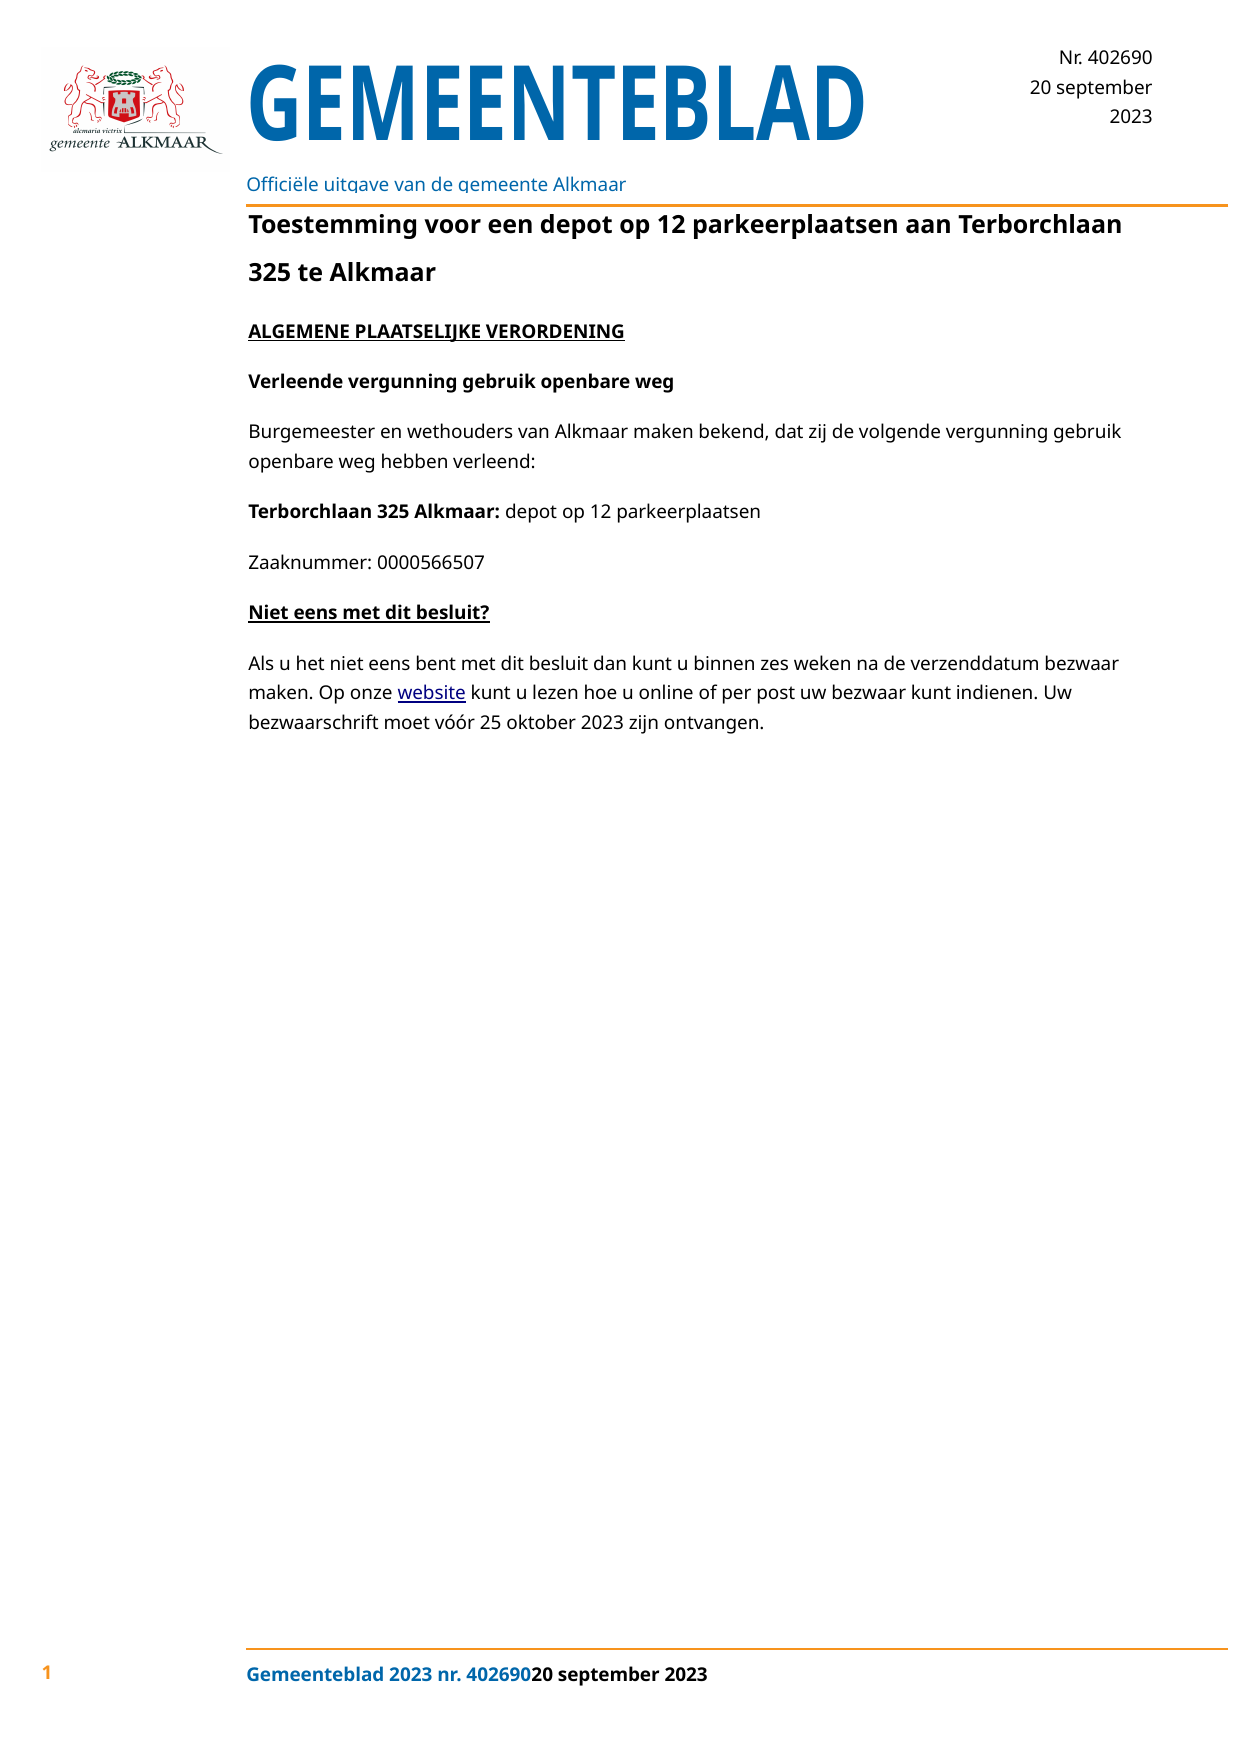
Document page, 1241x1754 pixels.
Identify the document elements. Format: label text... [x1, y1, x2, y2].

text Niet eens met dit besluit? [248, 599, 1152, 625]
text Als u het niet eens bent met dit besluit dan kunt u binnen zes weken na de verzenddatum bezwaar maken. Op onze website kunt u lezen hoe u online of per post uw bezwaar kunt indienen. Uw bezwaarschrift moet vóór 25 oktober 2023 zijn ontvangen. [248, 650, 1152, 735]
text Toestemming voor een depot op 12 parkeerplaatsen aan Terborchlaan 325 te Alkmaar [248, 207, 1152, 288]
text Zaaknummer: 0000566507 [248, 549, 1152, 575]
text ALGEMENE PLAATSELIJKE VERORDENING [248, 318, 1152, 344]
picture [41, 47, 231, 172]
text Verleende vergunning gebruik openbare weg [248, 368, 1152, 394]
text Terborchlaan 325 Alkmaar: depot op 12 parkeerplaatsen [248, 499, 1152, 524]
text Burgemeester en wethouders van Alkmaar maken bekend, dat zij de volgende vergunning gebruik openbare weg hebben verleend: [248, 419, 1152, 474]
